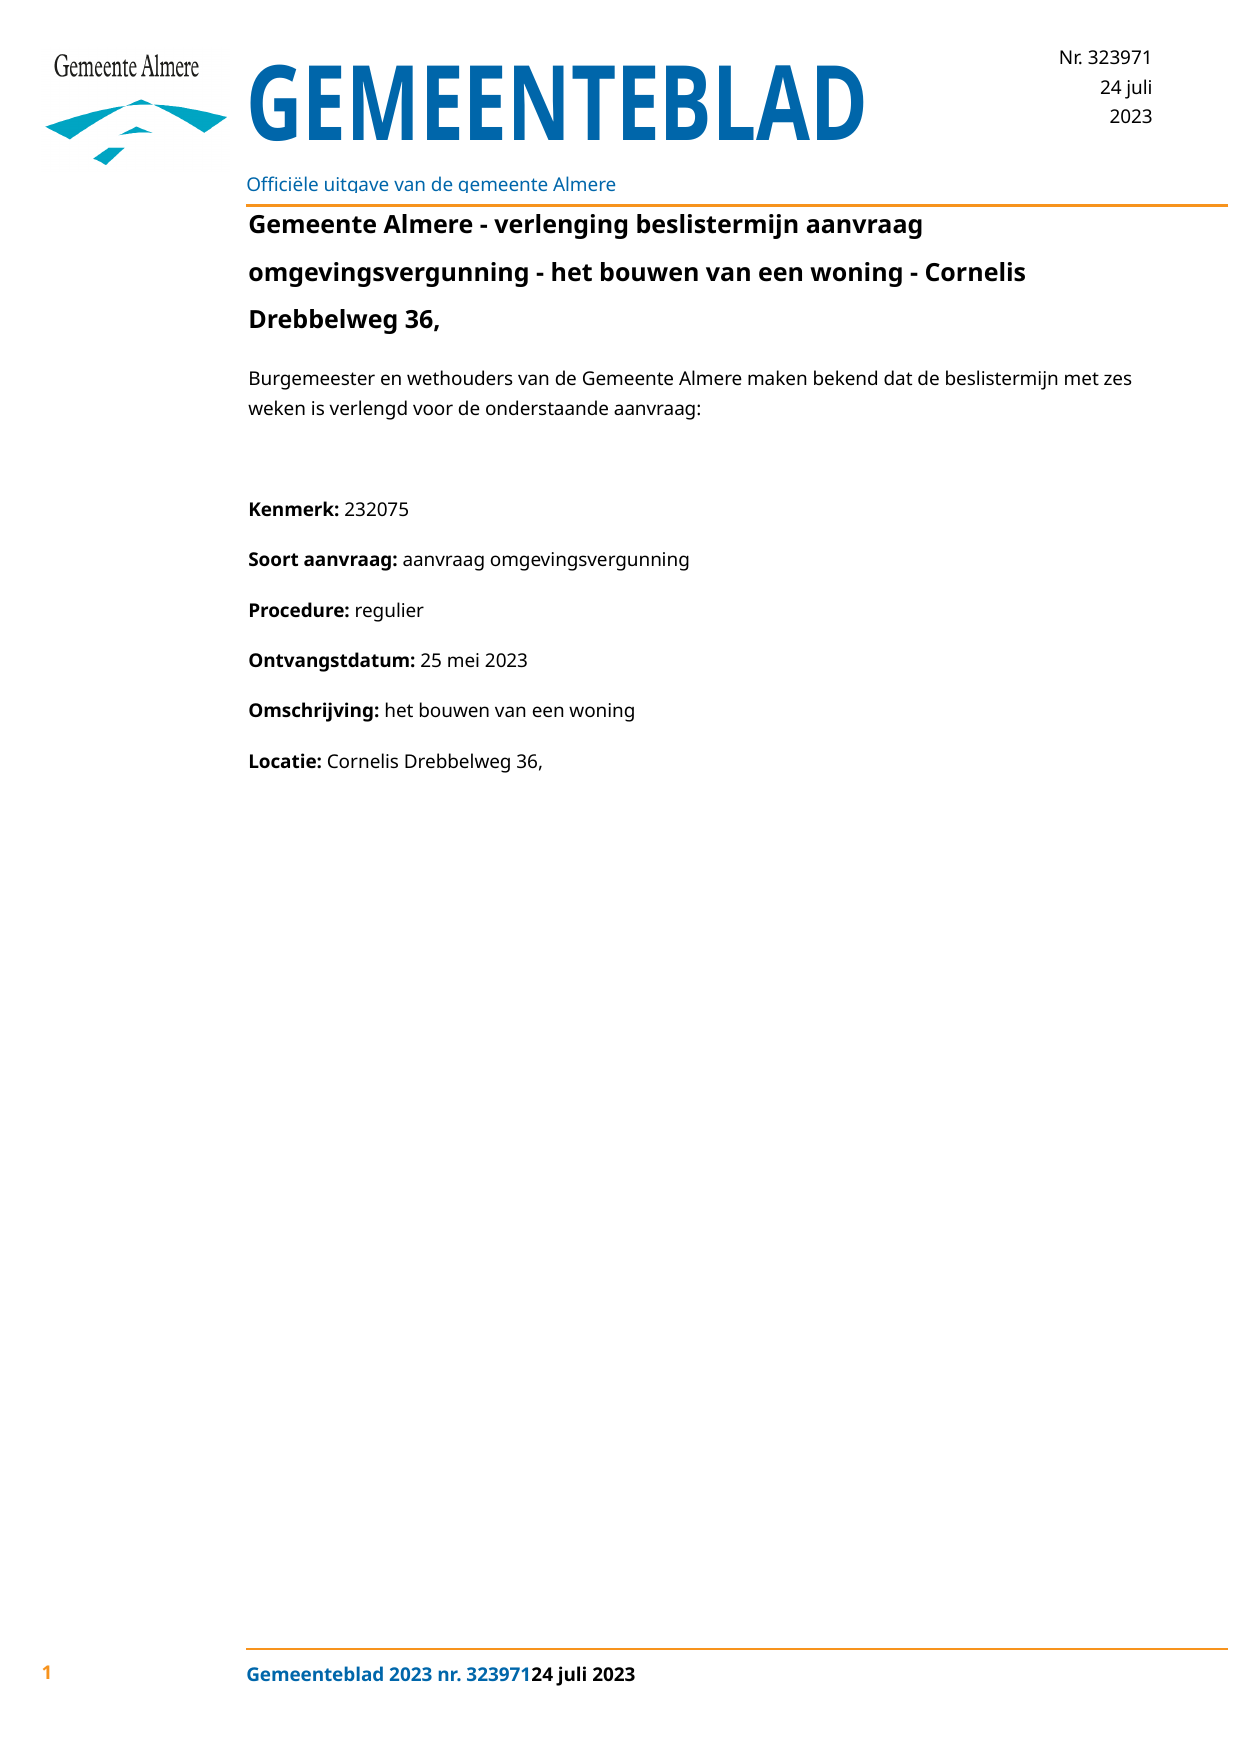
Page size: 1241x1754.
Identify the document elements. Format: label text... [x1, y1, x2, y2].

text Omschrijving: het bouwen van een woning [248, 698, 1152, 723]
text Burgemeester en wethouders van de Gemeente Almere maken bekend dat de beslistermijn met zes weken is verlengd voor de onderstaande aanvraag: [248, 366, 1152, 421]
picture [41, 47, 231, 172]
text Ontvangstdatum: 25 mei 2023 [248, 647, 1152, 673]
text Gemeente Almere - verlenging beslistermijn aanvraag omgevingsvergunning - het bouwen van een woning - Cornelis Drebbelweg 36, [248, 207, 1152, 336]
text Soort aanvraag: aanvraag omgevingsvergunning [248, 546, 1152, 572]
text Procedure: regulier [248, 597, 1152, 622]
text Kenmerk: 232075 [248, 496, 1152, 522]
text Locatie: Cornelis Drebbelweg 36, [248, 748, 1152, 774]
